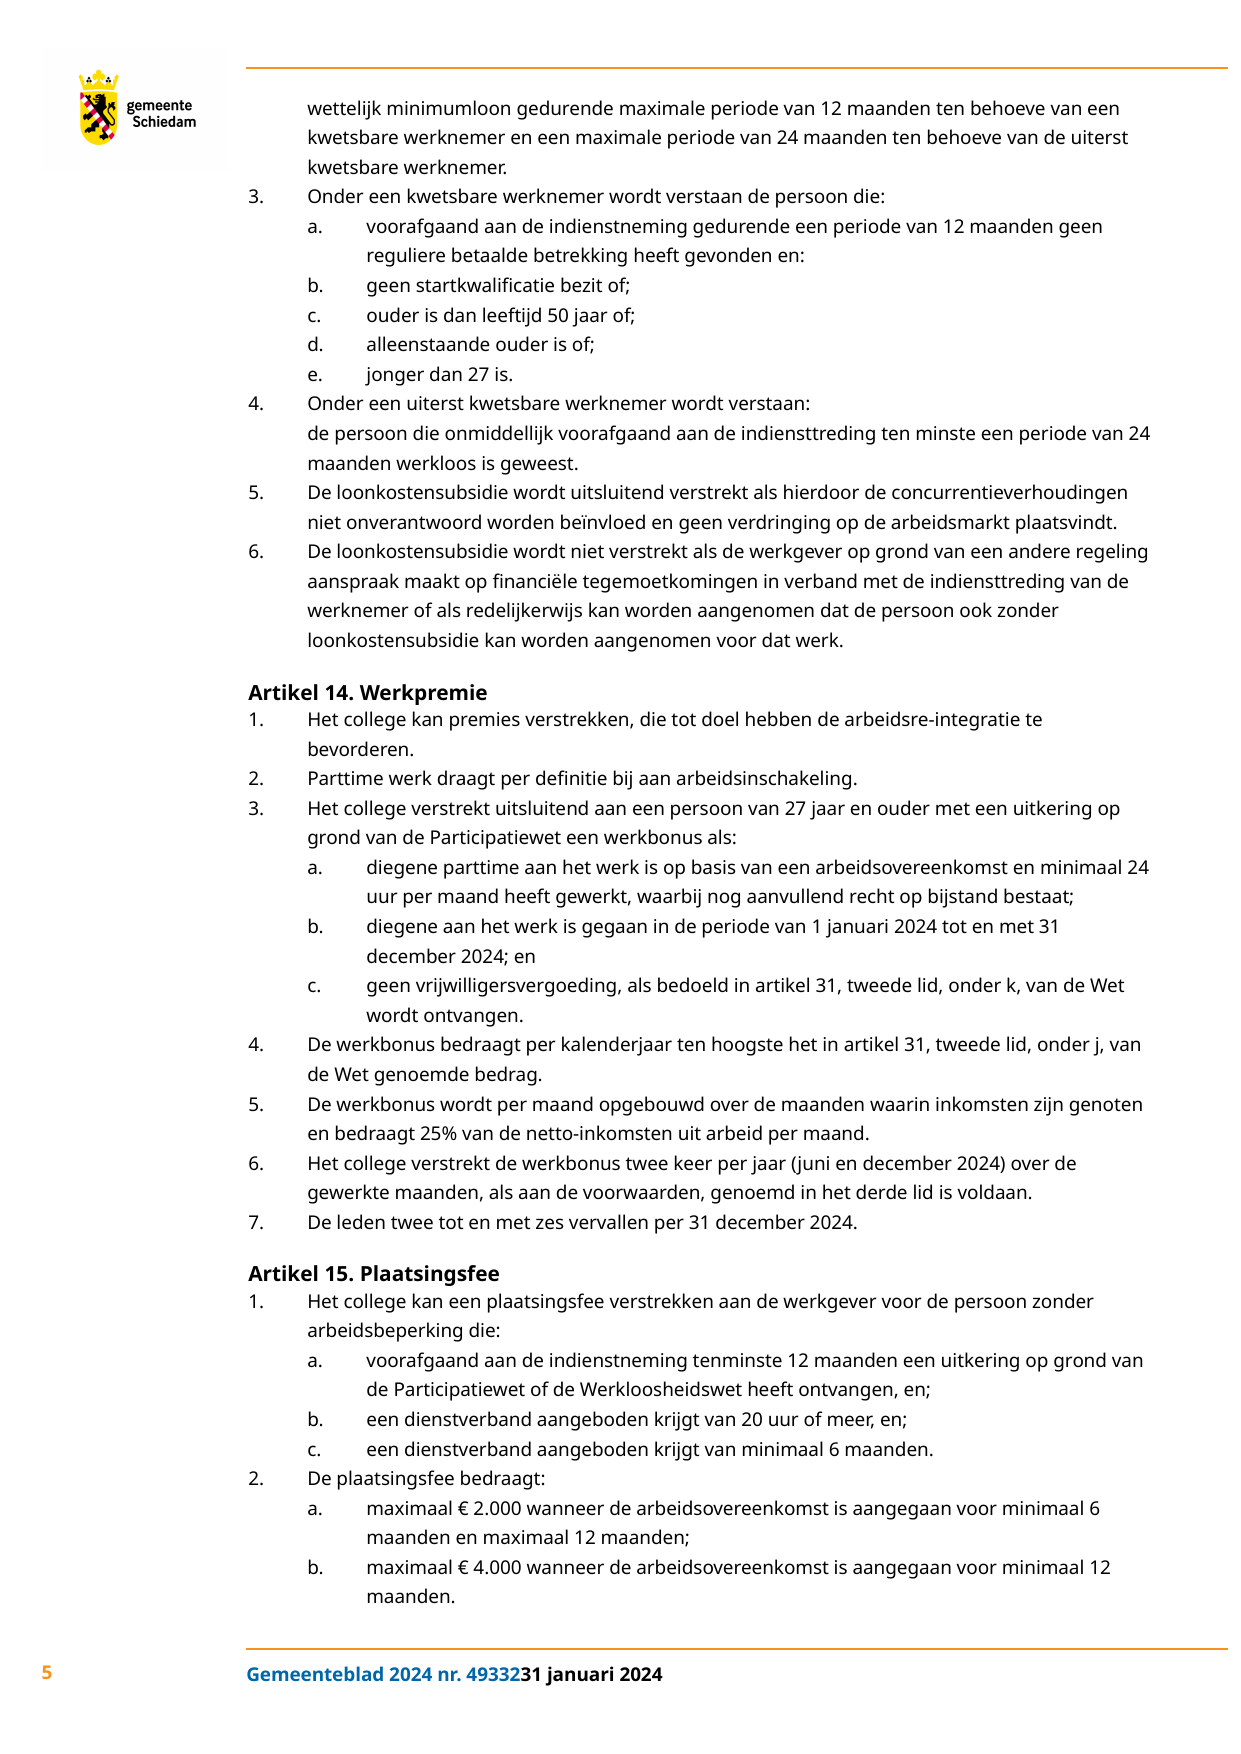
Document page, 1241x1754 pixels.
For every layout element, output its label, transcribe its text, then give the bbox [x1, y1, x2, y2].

text Artikel 14. Werkpremie [248, 678, 1152, 706]
list alleenstaande ouder is of; [307, 331, 1152, 357]
list maximaal € 4.000 wanneer de arbeidsovereenkomst is aangegaan voor minimaal 12 maanden. [307, 1554, 1152, 1609]
list de persoon die onmiddellijk voorafgaand aan de indiensttreding ten minste een periode van 24 maanden werkloos is geweest. [248, 420, 1152, 476]
list De werkbonus wordt per maand opgebouwd over de maanden waarin inkomsten zijn genoten en bedraagt 25% van de netto-inkomsten uit arbeid per maand. [248, 1091, 1152, 1146]
list wettelijk minimumloon gedurende maximale periode van 12 maanden ten behoeve van een kwetsbare werknemer en een maximale periode van 24 maanden ten behoeve van de uiterst kwetsbare werknemer. [248, 95, 1152, 180]
text Artikel 15. Plaatsingsfee [248, 1259, 1152, 1288]
list De werkbonus bedraagt per kalenderjaar ten hoogste het in artikel 31, tweede lid, onder j, van de Wet genoemde bedrag. [248, 1032, 1152, 1087]
picture [41, 47, 231, 172]
list jonger dan 27 is. [307, 361, 1152, 387]
list Onder een uiterst kwetsbare werknemer wordt verstaan: [248, 391, 1152, 416]
list diegene aan het werk is gegaan in de periode van 1 januari 2024 tot en met 31 december 2024; en [307, 913, 1152, 968]
list geen vrijwilligersvergoeding, als bedoeld in artikel 31, tweede lid, onder k, van de Wet wordt ontvangen. [307, 972, 1152, 1028]
list voorafgaand aan de indienstneming gedurende een periode van 12 maanden geen reguliere betaalde betrekking heeft gevonden en: [307, 213, 1152, 268]
list Het college verstrekt uitsluitend aan een persoon van 27 jaar en ouder met een uitkering op grond van de Participatiewet een werkbonus als: [248, 795, 1152, 850]
list De plaatsingsfee bedraagt: [248, 1465, 1152, 1491]
list De loonkostensubsidie wordt uitsluitend verstrekt als hierdoor de concurrentieverhoudingen niet onverantwoord worden beïnvloed en geen verdringing op de arbeidsmarkt plaatsvindt. [248, 479, 1152, 535]
list Het college verstrekt de werkbonus twee keer per jaar (juni en december 2024) over de gewerkte maanden, als aan de voorwaarden, genoemd in het derde lid is voldaan. [248, 1150, 1152, 1205]
list Onder een kwetsbare werknemer wordt verstaan de persoon die: [248, 183, 1152, 209]
list Het college kan premies verstrekken, die tot doel hebben de arbeidsre-integratie te bevorderen. [248, 706, 1152, 761]
list ouder is dan leeftijd 50 jaar of; [307, 302, 1152, 328]
list geen startkwalificatie bezit of; [307, 272, 1152, 298]
list Parttime werk draagt per definitie bij aan arbeidsinschakeling. [248, 765, 1152, 791]
list Het college kan een plaatsingsfee verstrekken aan de werkgever voor de persoon zonder arbeidsbeperking die: [248, 1288, 1152, 1343]
list voorafgaand aan de indienstneming tenminste 12 maanden een uitkering op grond van de Participatiewet of de Werkloosheidswet heeft ontvangen, en; [307, 1347, 1152, 1402]
list De loonkostensubsidie wordt niet verstrekt als de werkgever op grond van een andere regeling aanspraak maakt op financiële tegemoetkomingen in verband met de indiensttreding van de werknemer of als redelijkerwijs kan worden aangenomen dat de persoon ook zonder loonkostensubsidie kan worden aangenomen voor dat werk. [248, 538, 1152, 653]
list een dienstverband aangeboden krijgt van 20 uur of meer, en; [307, 1406, 1152, 1432]
list De leden twee tot en met zes vervallen per 31 december 2024. [248, 1209, 1152, 1235]
list een dienstverband aangeboden krijgt van minimaal 6 maanden. [307, 1436, 1152, 1462]
list diegene parttime aan het werk is op basis van een arbeidsovereenkomst en minimaal 24 uur per maand heeft gewerkt, waarbij nog aanvullend recht op bijstand bestaat; [307, 854, 1152, 909]
list maximaal € 2.000 wanneer de arbeidsovereenkomst is aangegaan voor minimaal 6 maanden en maximaal 12 maanden; [307, 1495, 1152, 1550]
